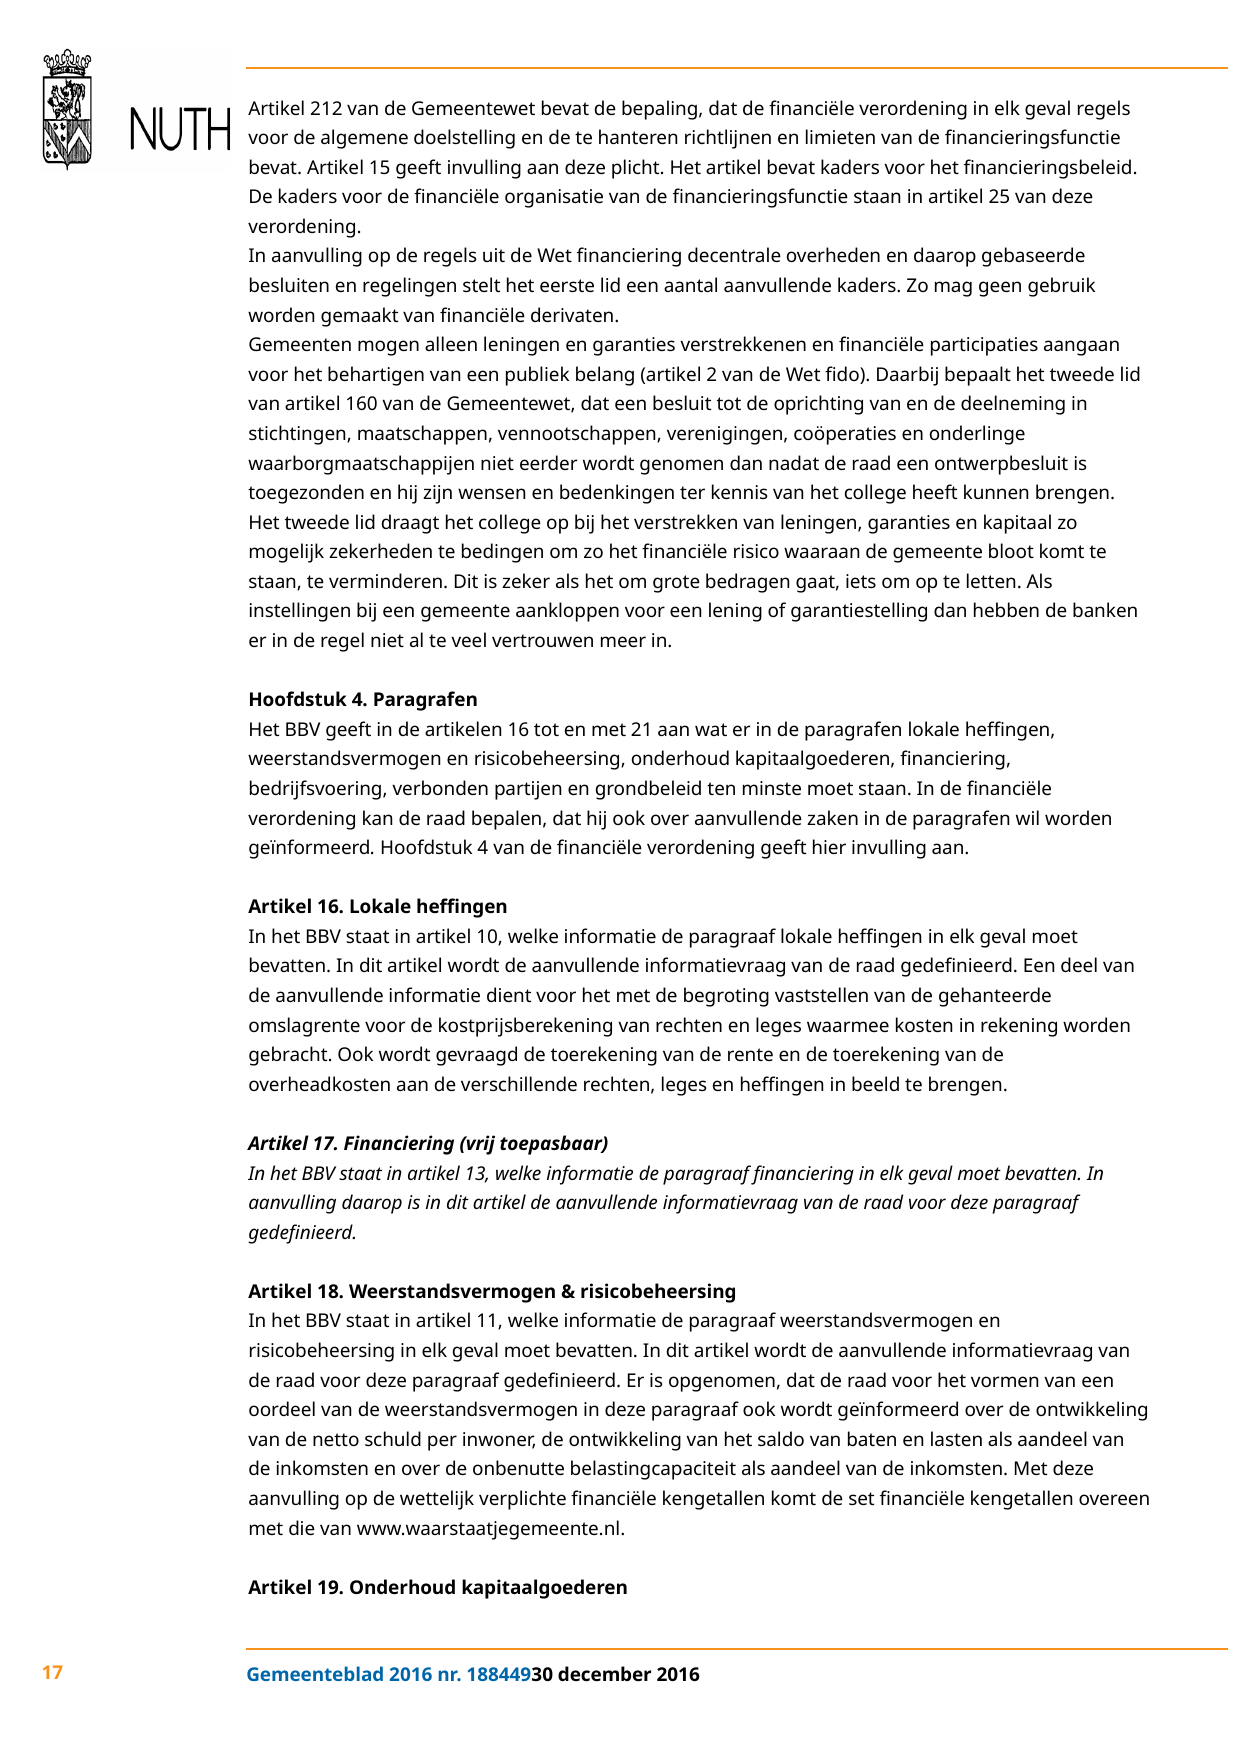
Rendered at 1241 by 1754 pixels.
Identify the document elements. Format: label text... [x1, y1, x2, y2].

picture [41, 47, 231, 172]
text Artikel 18. Weerstandsvermogen & risicobeheersing [248, 1278, 1152, 1304]
text Gemeenten mogen alleen leningen en garanties verstrekkenen en financiële participaties aangaan voor het behartigen van een publiek belang (artikel 2 van de Wet fido). Daarbij bepaalt het tweede lid van artikel 160 van de Gemeentewet, dat een besluit tot de oprichting van en de deelneming in stichtingen, maatschappen, vennootschappen, verenigingen, coöperaties en onderlinge waarborgmaatschappijen niet eerder wordt genomen dan nadat de raad een ontwerpbesluit is toegezonden en hij zijn wensen en bedenkingen ter kennis van het college heeft kunnen brengen. [248, 331, 1152, 505]
text Hoofdstuk 4. Paragrafen [248, 686, 1152, 712]
text Het BBV geeft in de artikelen 16 tot en met 21 aan wat er in de paragrafen lokale heffingen, weerstandsvermogen en risicobeheersing, onderhoud kapitaalgoederen, financiering, bedrijfsvoering, verbonden partijen en grondbeleid ten minste moet staan. In de financiële verordening kan de raad bepalen, dat hij ook over aanvullende zaken in de paragrafen wil worden geïnformeerd. Hoofdstuk 4 van de financiële verordening geeft hier invulling aan. [248, 716, 1152, 860]
text Artikel 16. Lokale heffingen [248, 893, 1152, 919]
text In het BBV staat in artikel 11, welke informatie de paragraaf weerstandsvermogen en risicobeheersing in elk geval moet bevatten. In dit artikel wordt de aanvullende informatievraag van de raad voor deze paragraaf gedefinieerd. Er is opgenomen, dat de raad voor het vormen van een oordeel van de weerstandsvermogen in deze paragraaf ook wordt geïnformeerd over de ontwikkeling van de netto schuld per inwoner, de ontwikkeling van het saldo van baten en lasten als aandeel van de inkomsten en over de onbenutte belastingcapaciteit als aandeel van de inkomsten. Met deze aanvulling op de wettelijk verplichte financiële kengetallen komt de set financiële kengetallen overeen met die van www.waarstaatjegemeente.nl. [248, 1308, 1152, 1541]
text Het tweede lid draagt het college op bij het verstrekken van leningen, garanties en kapitaal zo mogelijk zekerheden te bedingen om zo het financiële risico waaraan de gemeente bloot komt te staan, te verminderen. Dit is zeker als het om grote bedragen gaat, iets om op te letten. Als instellingen bij een gemeente aankloppen voor een lening of garantiestelling dan hebben de banken er in de regel niet al te veel vertrouwen meer in. [248, 509, 1152, 653]
text Artikel 17. Financiering (vrij toepasbaar) [248, 1130, 1152, 1156]
text In het BBV staat in artikel 13, welke informatie de paragraaf financiering in elk geval moet bevatten. In aanvulling daarop is in dit artikel de aanvullende informatievraag van de raad voor deze paragraaf gedefinieerd. [248, 1160, 1152, 1245]
text Artikel 19. Onderhoud kapitaalgoederen [248, 1574, 1152, 1600]
text In het BBV staat in artikel 10, welke informatie de paragraaf lokale heffingen in elk geval moet bevatten. In dit artikel wordt de aanvullende informatievraag van de raad gedefinieerd. Een deel van de aanvullende informatie dient voor het met de begroting vaststellen van de gehanteerde omslagrente voor de kostprijsberekening van rechten en leges waarmee kosten in rekening worden gebracht. Ook wordt gevraagd de toerekening van de rente en de toerekening van de overheadkosten aan de verschillende rechten, leges en heffingen in beeld te brengen. [248, 923, 1152, 1097]
text Artikel 212 van de Gemeentewet bevat de bepaling, dat de financiële verordening in elk geval regels voor de algemene doelstelling en de te hanteren richtlijnen en limieten van de financieringsfunctie bevat. Artikel 15 geeft invulling aan deze plicht. Het artikel bevat kaders voor het financieringsbeleid. De kaders voor de financiële organisatie van de financieringsfunctie staan in artikel 25 van deze verordening. [248, 95, 1152, 239]
text In aanvulling op de regels uit de Wet financiering decentrale overheden en daarop gebaseerde besluiten en regelingen stelt het eerste lid een aantal aanvullende kaders. Zo mag geen gebruik worden gemaakt van financiële derivaten. [248, 243, 1152, 328]
